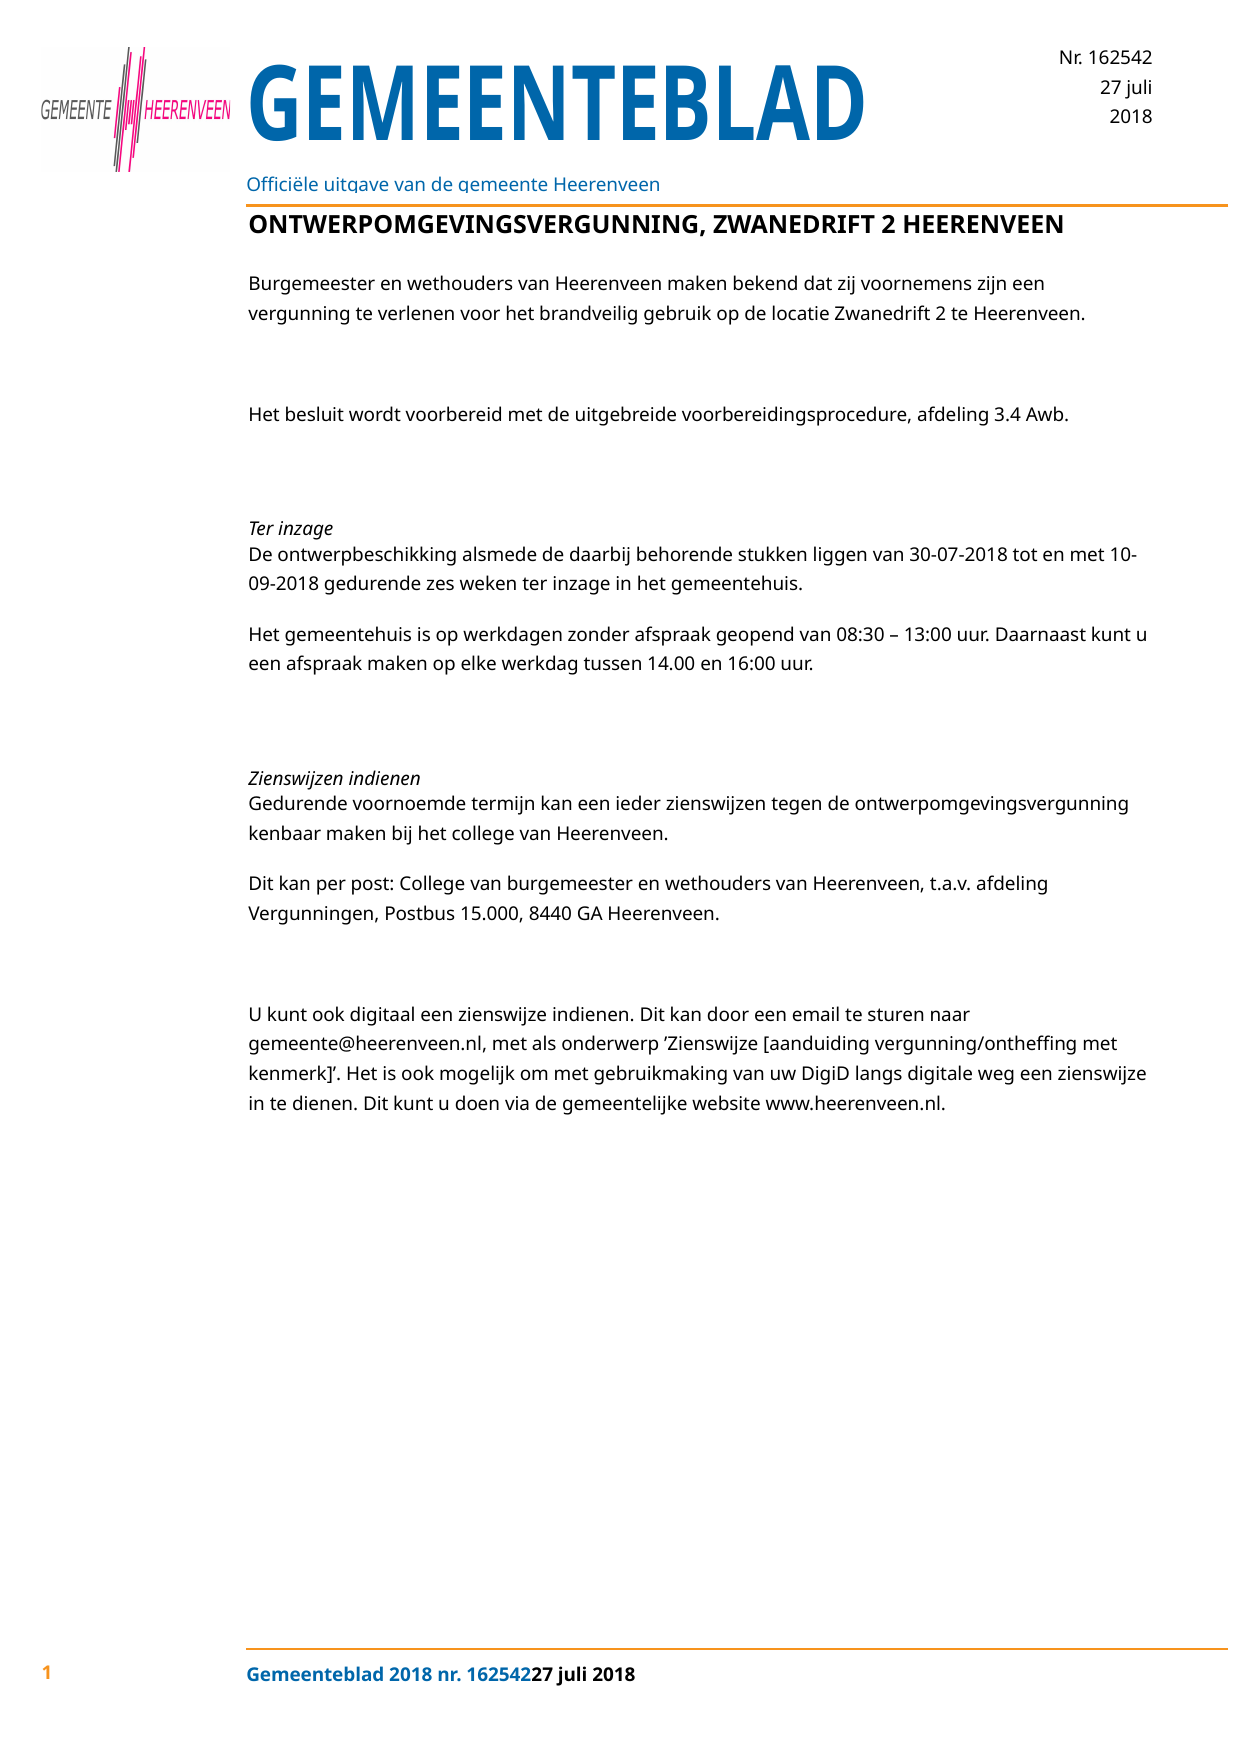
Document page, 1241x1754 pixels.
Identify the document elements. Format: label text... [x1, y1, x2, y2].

picture [41, 47, 231, 172]
text Gedurende voornoemde termijn kan een ieder zienswijzen tegen de ontwerpomgevingsvergunning kenbaar maken bij het college van Heerenveen. [248, 791, 1152, 846]
text Het gemeentehuis is op werkdagen zonder afspraak geopend van 08:30 – 13:00 uur. Daarnaast kunt u een afspraak maken op elke werkdag tussen 14.00 en 16:00 uur. [248, 621, 1152, 676]
text Zienswijzen indienen [248, 765, 1152, 791]
text De ontwerpbeschikking alsmede de daarbij behorende stukken liggen van 30-07-2018 tot en met 10-09-2018 gedurende zes weken ter inzage in het gemeentehuis. [248, 541, 1152, 596]
text U kunt ook digitaal een zienswijze indienen. Dit kan door een email te sturen naar gemeente@heerenveen.nl, met als onderwerp ’Zienswijze [aanduiding vergunning/ontheffing met kenmerk]’. Het is ook mogelijk om met gebruikmaking van uw DigiD langs digitale weg een zienswijze in te dienen. Dit kunt u doen via de gemeentelijke website www.heerenveen.nl. [248, 1001, 1152, 1115]
text ONTWERPOMGEVINGSVERGUNNING, ZWANEDRIFT 2 HEERENVEEN [248, 207, 1152, 241]
text Dit kan per post: College van burgemeester en wethouders van Heerenveen, t.a.v. afdeling Vergunningen, Postbus 15.000, 8440 GA Heerenveen. [248, 871, 1152, 926]
text Het besluit wordt voorbereid met de uitgebreide voorbereidingsprocedure, afdeling 3.4 Awb. [248, 401, 1152, 426]
text Ter inzage [248, 515, 1152, 541]
text Burgemeester en wethouders van Heerenveen maken bekend dat zij voornemens zijn een vergunning te verlenen voor het brandveilig gebruik op de locatie Zwanedrift 2 te Heerenveen. [248, 270, 1152, 326]
